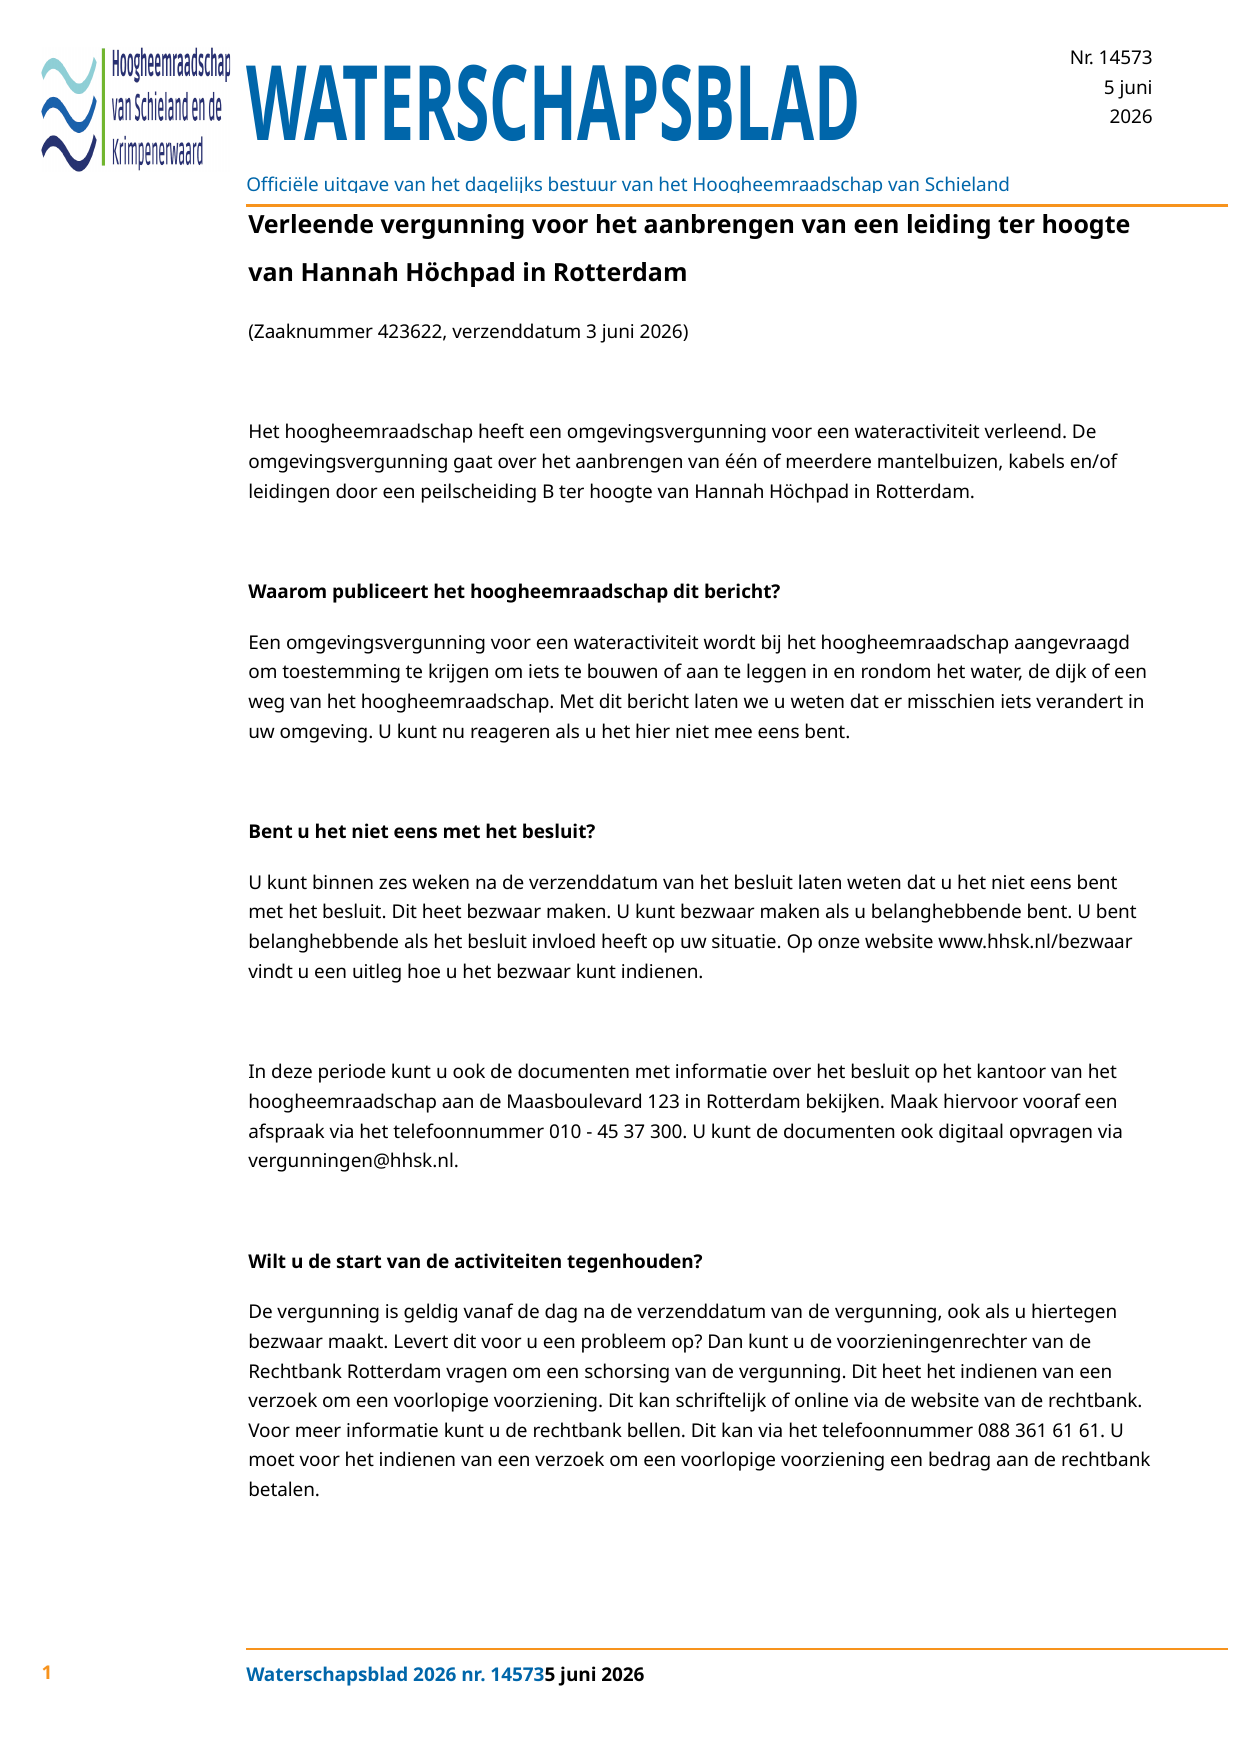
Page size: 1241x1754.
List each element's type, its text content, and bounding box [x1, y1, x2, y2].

text In deze periode kunt u ook de documenten met informatie over het besluit op het kantoor van het hoogheemraadschap aan de Maasboulevard 123 in Rotterdam bekijken. Maak hiervoor vooraf een afspraak via het telefoonnummer 010 - 45 37 300. U kunt de documenten ook digitaal opvragen via vergunningen@hhsk.nl. [248, 1059, 1152, 1173]
text (Zaaknummer 423622, verzenddatum 3 juni 2026) [248, 318, 1152, 344]
text Een omgevingsvergunning voor een wateractiviteit wordt bij het hoogheemraadschap aangevraagd om toestemming te krijgen om iets te bouwen of aan te leggen in en rondom het water, de dijk of een weg van het hoogheemraadschap. Met dit bericht laten we u weten dat er misschien iets verandert in uw omgeving. U kunt nu reageren als u het hier niet mee eens bent. [248, 629, 1152, 744]
text Het hoogheemraadschap heeft een omgevingsvergunning voor een wateractiviteit verleend. De omgevingsvergunning gaat over het aanbrengen van één of meerdere mantelbuizen, kabels en/of leidingen door een peilscheiding B ter hoogte van Hannah Höchpad in Rotterdam. [248, 419, 1152, 504]
text Verleende vergunning voor het aanbrengen van een leiding ter hoogte van Hannah Höchpad in Rotterdam [248, 207, 1152, 288]
text Wilt u de start van de activiteiten tegenhouden? [248, 1248, 1152, 1274]
text Waarom publiceert het hoogheemraadschap dit bericht? [248, 579, 1152, 604]
text De vergunning is geldig vanaf de dag na de verzenddatum van de vergunning, ook als u hiertegen bezwaar maakt. Levert dit voor u een probleem op? Dan kunt u de voorzieningenrechter van de Rechtbank Rotterdam vragen om een schorsing van de vergunning. Dit heet het indienen van een verzoek om een voorlopige voorziening. Dit kan schriftelijk of online via de website van de rechtbank. Voor meer informatie kunt u de rechtbank bellen. Dit kan via het telefoonnummer 088 361 61 61. U moet voor het indienen van een verzoek om een voorlopige voorziening een bedrag aan de rechtbank betalen. [248, 1299, 1152, 1502]
text U kunt binnen zes weken na de verzenddatum van het besluit laten weten dat u het niet eens bent met het besluit. Dit heet bezwaar maken. U kunt bezwaar maken als u belanghebbende bent. U bent belanghebbende als het besluit invloed heeft op uw situatie. Op onze website www.hhsk.nl/bezwaar vindt u een uitleg hoe u het bezwaar kunt indienen. [248, 869, 1152, 984]
picture [41, 47, 231, 172]
text Bent u het niet eens met het besluit? [248, 819, 1152, 844]
